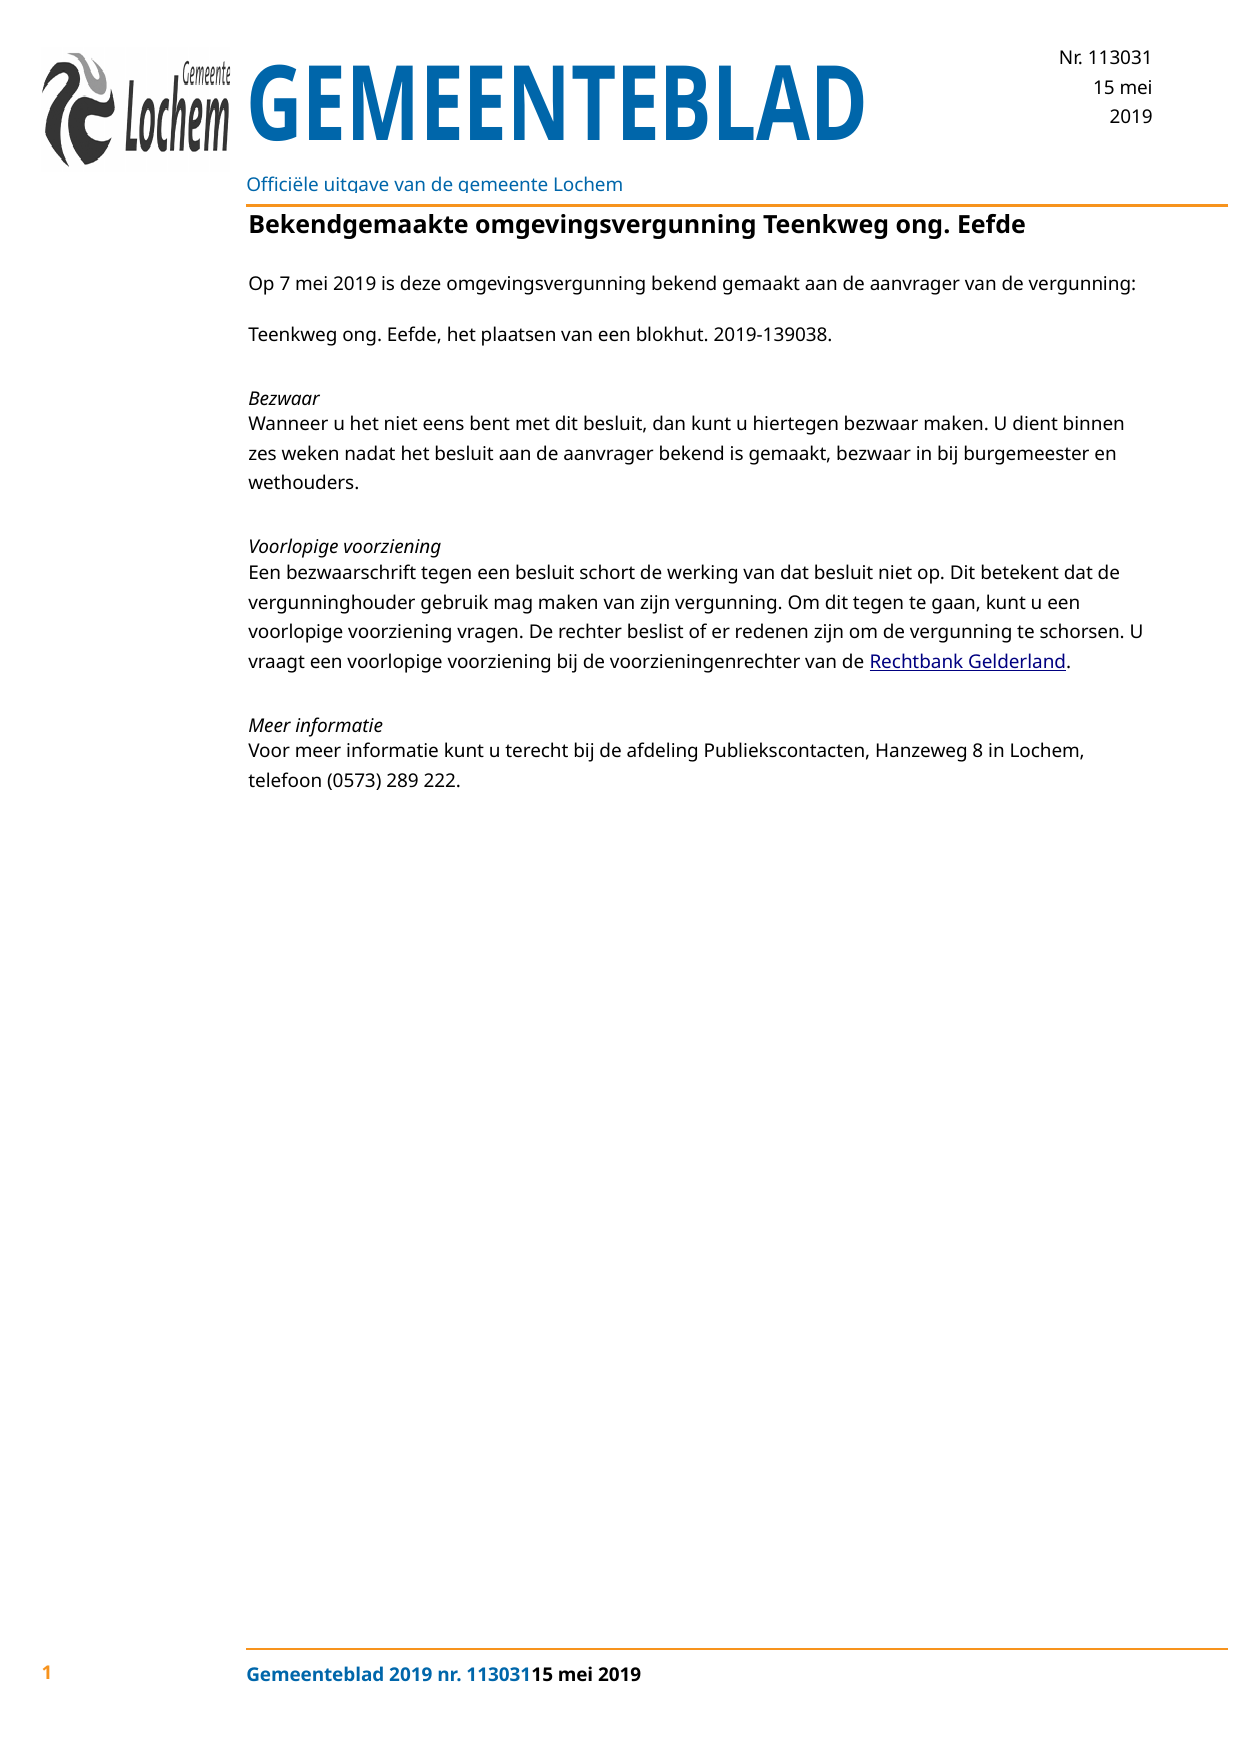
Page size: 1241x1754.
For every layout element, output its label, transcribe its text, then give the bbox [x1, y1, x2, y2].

text Bezwaar [248, 385, 1152, 410]
text Bekendgemaakte omgevingsvergunning Teenkweg ong. Eefde [248, 207, 1152, 241]
text Meer informatie [248, 712, 1152, 738]
text Teenkweg ong. Eefde, het plaatsen van een blokhut. 2019-139038. [248, 321, 1152, 346]
text Op 7 mei 2019 is deze omgevingsvergunning bekend gemaakt aan de aanvrager van de vergunning: [248, 270, 1152, 296]
text Voorlopige voorziening [248, 533, 1152, 559]
text Voor meer informatie kunt u terecht bij de afdeling Publiekscontacten, Hanzeweg 8 in Lochem, telefoon (0573) 289 222. [248, 738, 1152, 793]
picture [41, 47, 231, 172]
text Een bezwaarschrift tegen een besluit schort de werking van dat besluit niet op. Dit betekent dat de vergunninghouder gebruik mag maken van zijn vergunning. Om dit tegen te gaan, kunt u een voorlopige voorziening vragen. De rechter beslist of er redenen zijn om de vergunning te schorsen. U vraagt een voorlopige voorziening bij de voorzieningenrechter van de Rechtbank Gelderland. [248, 559, 1152, 674]
text Wanneer u het niet eens bent met dit besluit, dan kunt u hiertegen bezwaar maken. U dient binnen zes weken nadat het besluit aan de aanvrager bekend is gemaakt, bezwaar in bij burgemeester en wethouders. [248, 410, 1152, 495]
